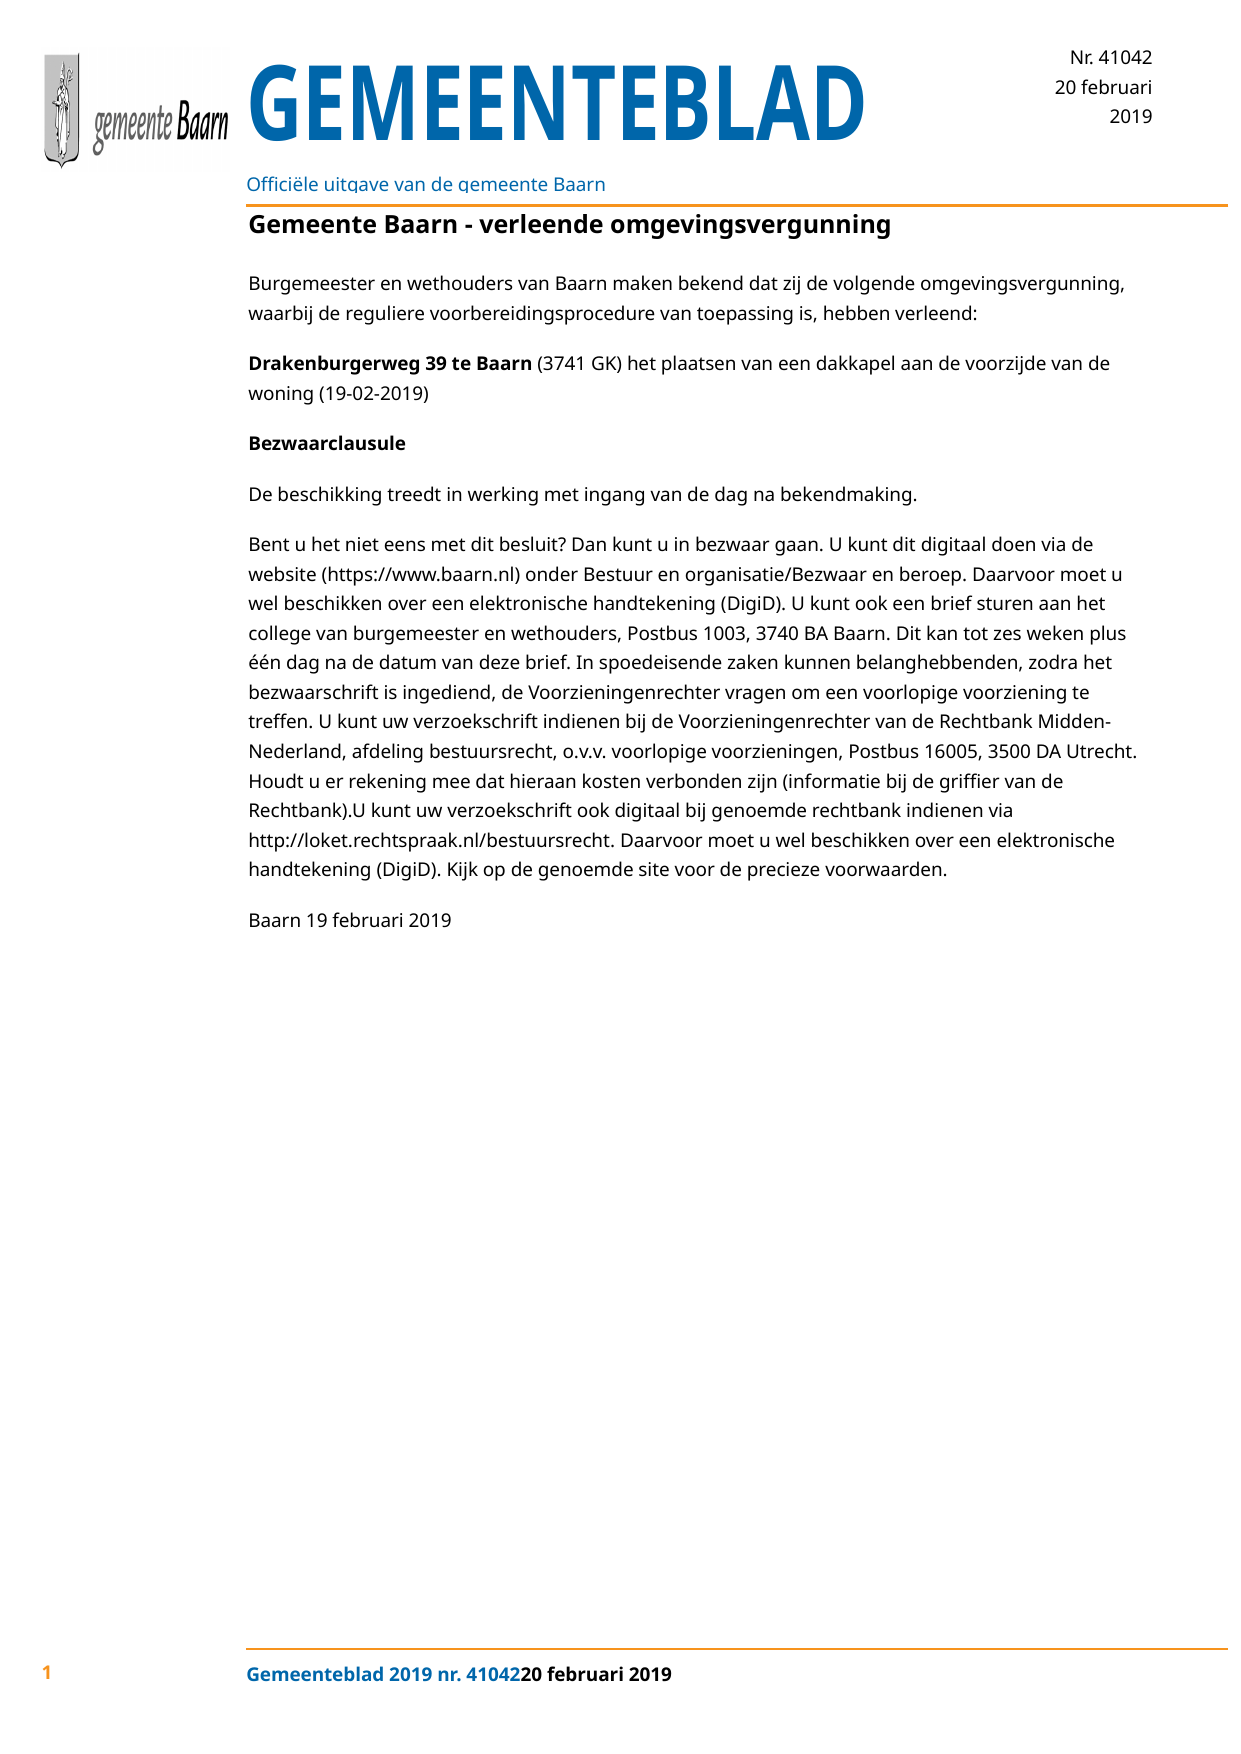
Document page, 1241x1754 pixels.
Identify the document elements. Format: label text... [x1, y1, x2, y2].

text Burgemeester en wethouders van Baarn maken bekend dat zij de volgende omgevingsvergunning, waarbij de reguliere voorbereidingsprocedure van toepassing is, hebben verleend: [248, 270, 1152, 326]
text De beschikking treedt in werking met ingang van de dag na bekendmaking. [248, 481, 1152, 506]
text Drakenburgerweg 39 te Baarn (3741 GK) het plaatsen van een dakkapel aan de voorzijde van de woning (19-02-2019) [248, 350, 1152, 406]
text Bezwaarclausule [248, 430, 1152, 456]
text Baarn 19 februari 2019 [248, 907, 1152, 933]
picture [41, 47, 231, 172]
text Gemeente Baarn - verleende omgevingsvergunning [248, 207, 1152, 241]
text Bent u het niet eens met dit besluit? Dan kunt u in bezwaar gaan. U kunt dit digitaal doen via de website (https://www.baarn.nl) onder Bestuur en organisatie/Bezwaar en beroep. Daarvoor moet u wel beschikken over een elektronische handtekening (DigiD). U kunt ook een brief sturen aan het college van burgemeester en wethouders, Postbus 1003, 3740 BA Baarn. Dit kan tot zes weken plus één dag na de datum van deze brief. In spoedeisende zaken kunnen belanghebbenden, zodra het bezwaarschrift is ingediend, de Voorzieningenrechter vragen om een voorlopige voorziening te treffen. U kunt uw verzoekschrift indienen bij de Voorzieningenrechter van de Rechtbank Midden-Nederland, afdeling bestuursrecht, o.v.v. voorlopige voorzieningen, Postbus 16005, 3500 DA Utrecht. Houdt u er rekening mee dat hieraan kosten verbonden zijn (informatie bij de griffier van de Rechtbank).U kunt uw verzoekschrift ook digitaal bij genoemde rechtbank indienen via http://loket.rechtspraak.nl/bestuursrecht. Daarvoor moet u wel beschikken over een elektronische handtekening (DigiD). Kijk op de genoemde site voor de precieze voorwaarden. [248, 531, 1152, 882]
